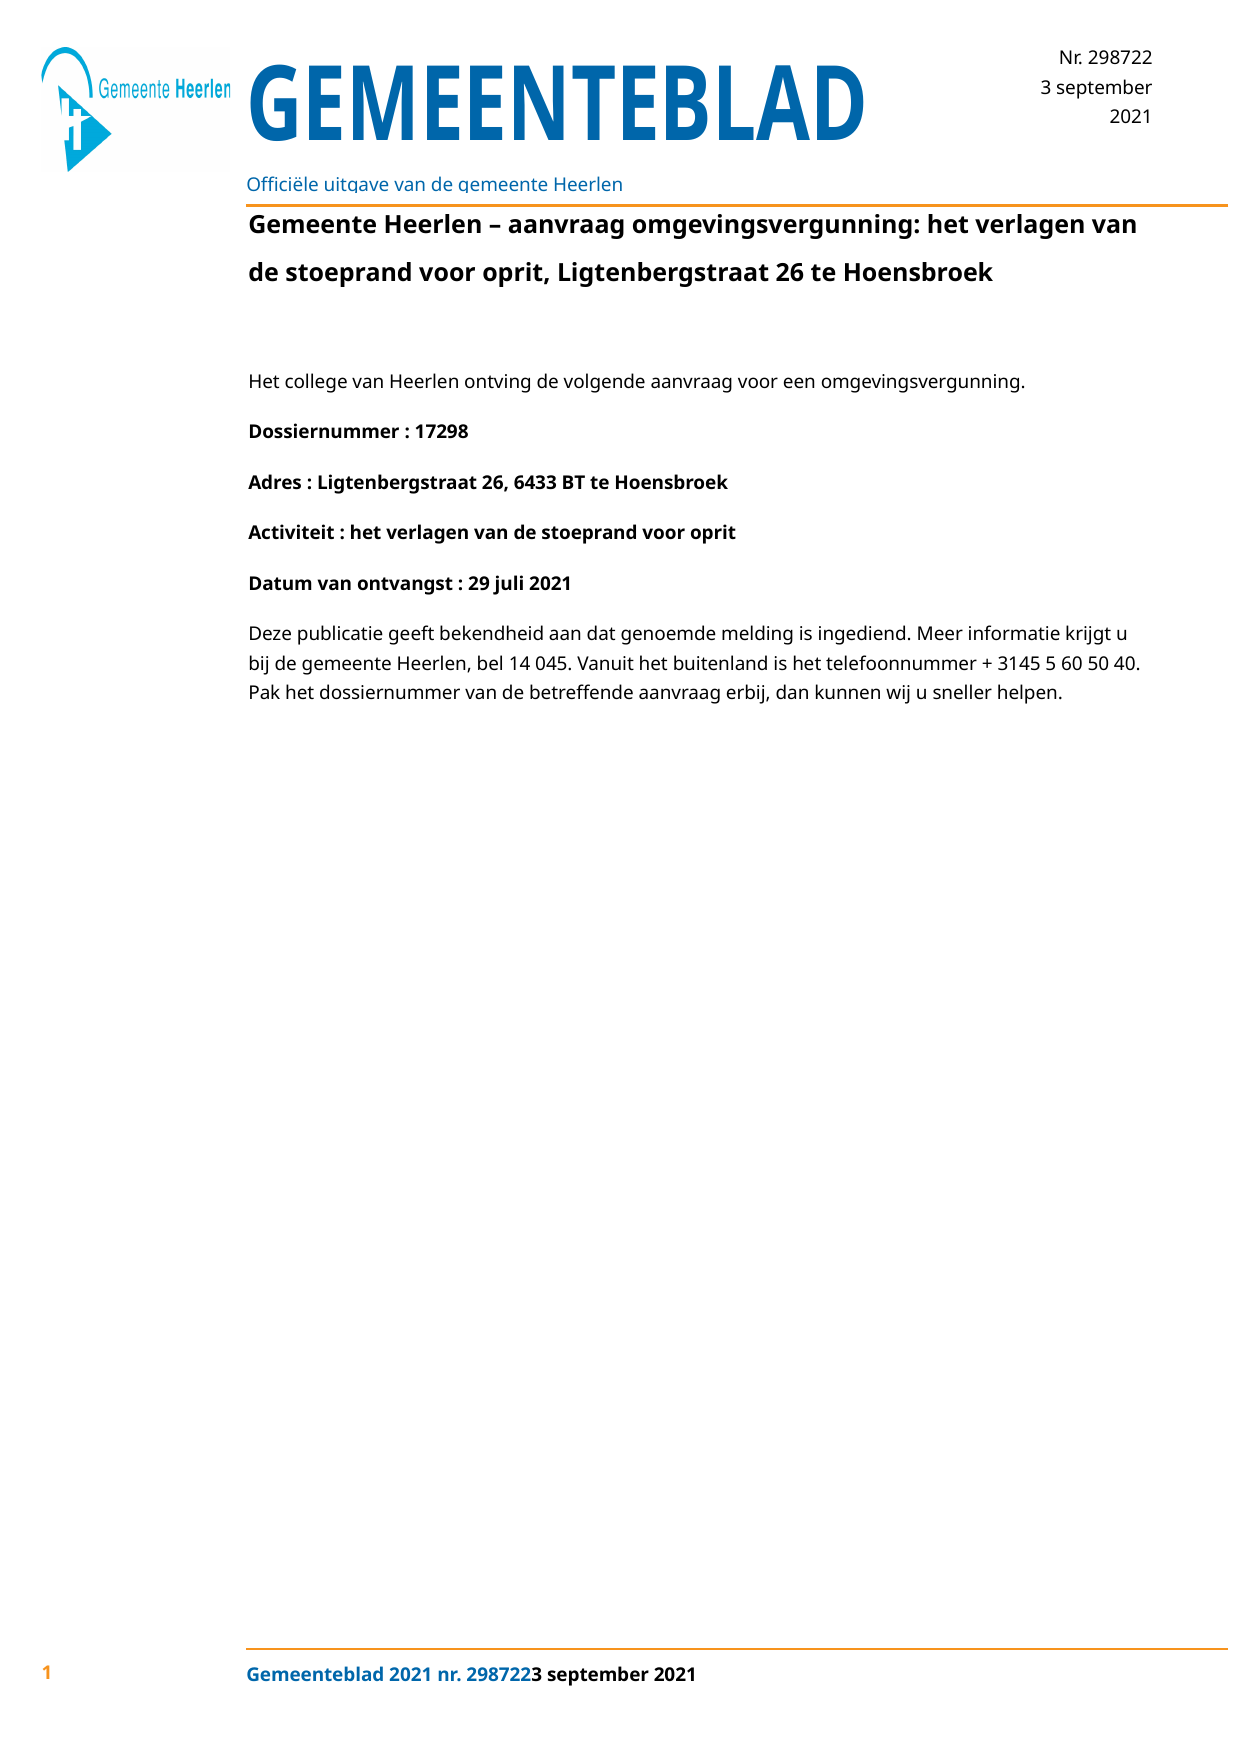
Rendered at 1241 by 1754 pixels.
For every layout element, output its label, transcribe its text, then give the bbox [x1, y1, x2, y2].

text Deze publicatie geeft bekendheid aan dat genoemde melding is ingediend. Meer informatie krijgt u bij de gemeente Heerlen, bel 14 045. Vanuit het buitenland is het telefoonnummer + 3145 5 60 50 40. Pak het dossiernummer van de betreffende aanvraag erbij, dan kunnen wij u sneller helpen. [248, 620, 1152, 705]
text Gemeente Heerlen – aanvraag omgevingsvergunning: het verlagen van de stoeprand voor oprit, Ligtenbergstraat 26 te Hoensbroek [248, 207, 1152, 288]
picture [41, 47, 231, 172]
text Activiteit : het verlagen van de stoeprand voor oprit [248, 519, 1152, 545]
text Datum van ontvangst : 29 juli 2021 [248, 570, 1152, 596]
text Dossiernummer : 17298 [248, 419, 1152, 444]
text Het college van Heerlen ontving de volgende aanvraag voor een omgevingsvergunning. [248, 368, 1152, 394]
picture [41, 47, 59, 70]
text Adres : Ligtenbergstraat 26, 6433 BT te Hoensbroek [248, 469, 1152, 495]
